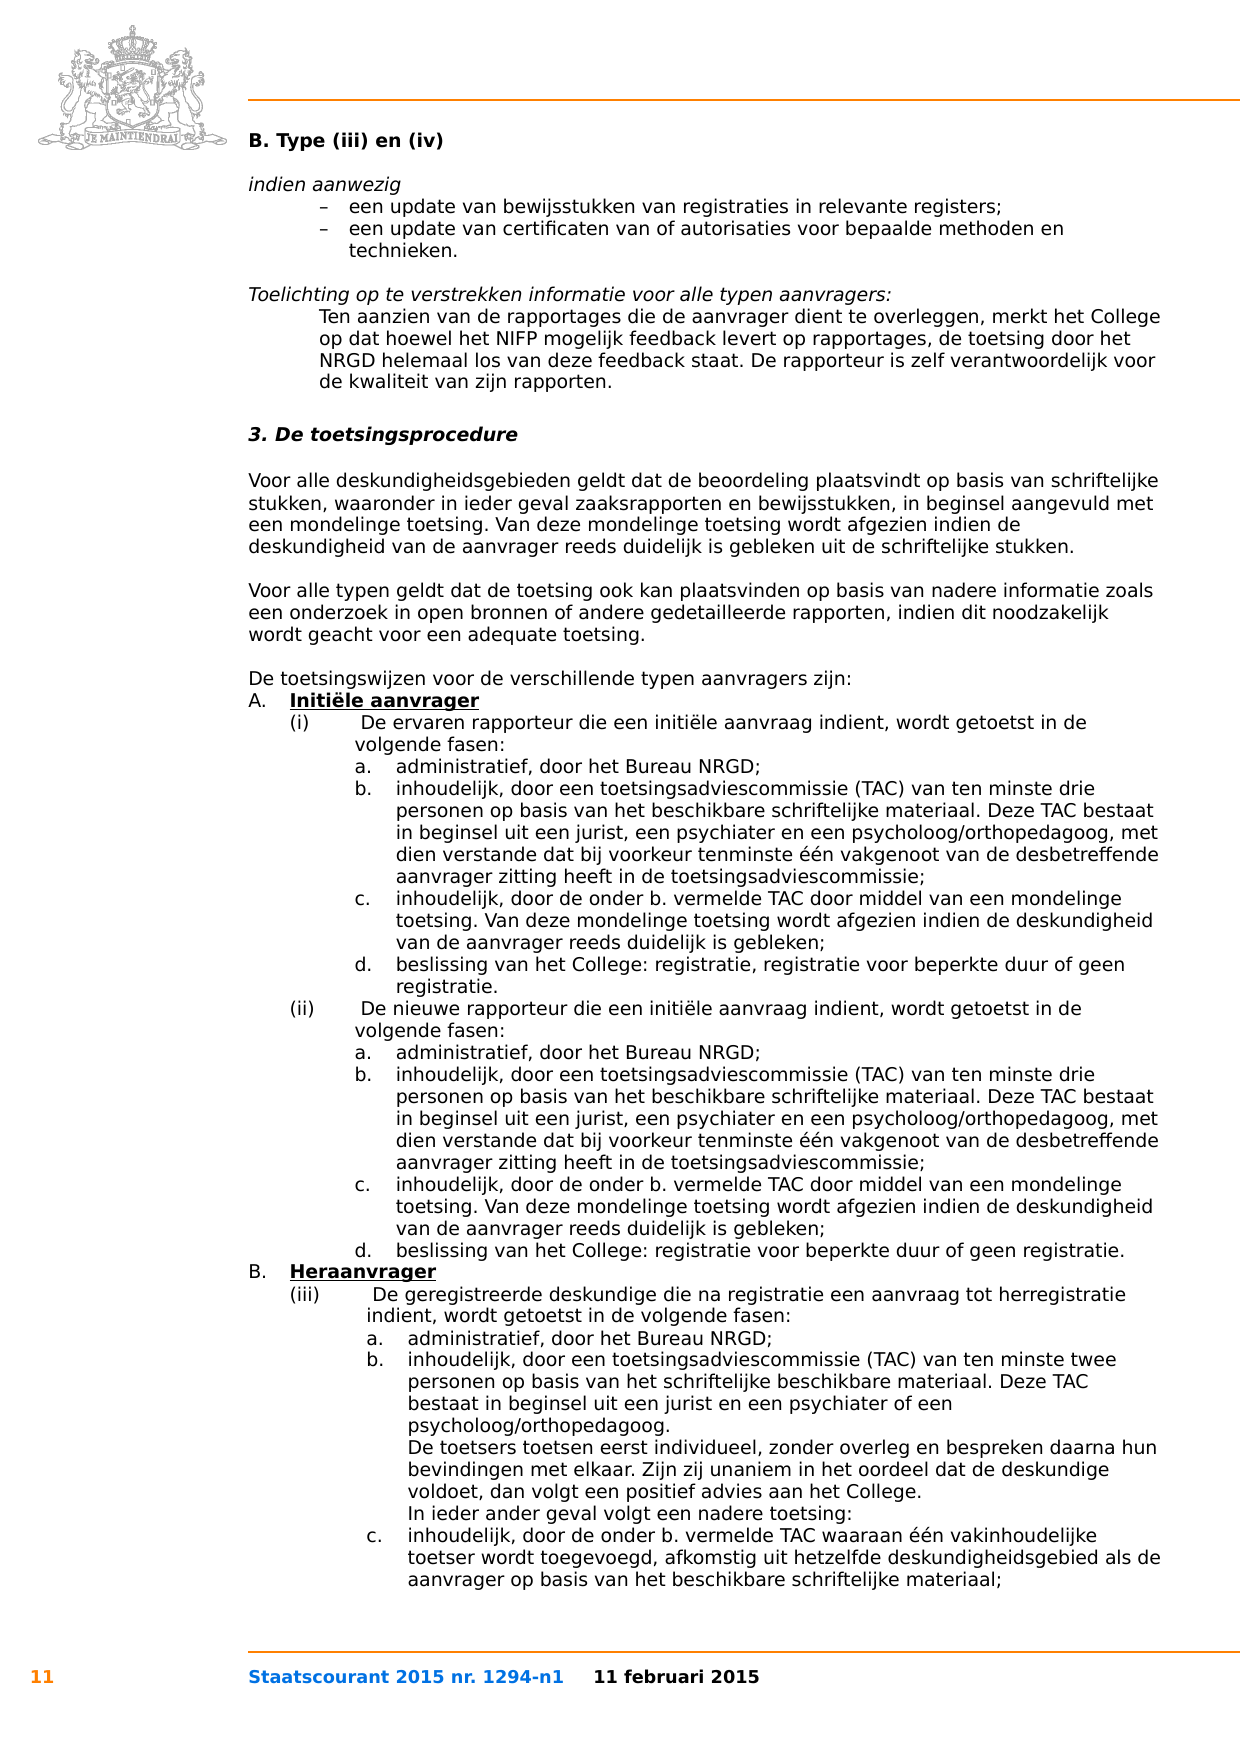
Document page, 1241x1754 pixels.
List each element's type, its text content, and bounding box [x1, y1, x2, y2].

text c. inhoudelijk, door de onder b. vermelde TAC waaraan één vakinhoudelijke toetser wordt toegevoegd, afkomstig uit hetzelfde deskundigheidsgebied als de aanvrager op basis van het beschikbare schriftelijke materiaal; [366, 1525, 1163, 1591]
subtitle indien aanwezig [248, 174, 1163, 196]
text a. administratief, door het Bureau NRGD; [366, 1327, 1163, 1349]
text c. inhoudelijk, door de onder b. vermelde TAC door middel van een mondelinge toetsing. Van deze mondelinge toetsing wordt afgezien indien de deskundigheid van de aanvrager reeds duidelijk is gebleken; [354, 888, 1163, 954]
text (ii) De nieuwe rapporteur die een initiële aanvraag indient, wordt getoetst in de volgende fasen: [289, 998, 1163, 1042]
text (i) De ervaren rapporteur die een initiële aanvraag indient, wordt getoetst in de volgende fasen: [289, 712, 1163, 756]
picture [38, 25, 227, 150]
text In ieder ander geval volgt een nadere toetsing: [407, 1503, 1163, 1525]
text – een update van certificaten van of autorisaties voor bepaalde methoden en technieken. [319, 218, 1163, 262]
text d. beslissing van het College: registratie voor beperkte duur of geen registratie. [354, 1239, 1163, 1261]
subtitle 3. De toetsingsprocedure [248, 423, 1163, 445]
text – een update van bewijsstukken van registraties in relevante registers; [319, 196, 1163, 218]
text Voor alle deskundigheidsgebieden geldt dat de beoordeling plaatsvindt op basis van schriftelijke stukken, waaronder in ieder geval zaaksrapporten en bewijsstukken, in beginsel aangevuld met een mondelinge toetsing. Van deze mondelinge toetsing wordt afgezien indien de deskundigheid van de aanvrager reeds duidelijk is gebleken uit de schriftelijke stukken. [248, 470, 1163, 558]
text b. inhoudelijk, door een toetsingsadviescommissie (TAC) van ten minste drie personen op basis van het beschikbare schriftelijke materiaal. Deze TAC bestaat in beginsel uit een jurist, een psychiater en een psycholoog/orthopedagoog, met dien verstande dat bij voorkeur tenminste één vakgenoot van de desbetreffende aanvrager zitting heeft in de toetsingsadviescommissie; [354, 778, 1163, 888]
text Voor alle typen geldt dat de toetsing ook kan plaatsvinden op basis van nadere informatie zoals een onderzoek in open bronnen of andere gedetailleerde rapporten, indien dit noodzakelijk wordt geacht voor een adequate toetsing. [248, 580, 1163, 646]
text c. inhoudelijk, door de onder b. vermelde TAC door middel van een mondelinge toetsing. Van deze mondelinge toetsing wordt afgezien indien de deskundigheid van de aanvrager reeds duidelijk is gebleken; [354, 1173, 1163, 1239]
text De toetsingswijzen voor de verschillende typen aanvragers zijn: [248, 668, 1163, 690]
text Ten aanzien van de rapportages die de aanvrager dient te overleggen, merkt het College op dat hoewel het NIFP mogelijk feedback levert op rapportages, de toetsing door het NRGD helemaal los van deze feedback staat. De rapporteur is zelf verantwoordelijk voor de kwaliteit van zijn rapporten. [319, 306, 1163, 393]
subtitle B. Type (iii) en (iv) [248, 130, 1163, 152]
text d. beslissing van het College: registratie, registratie voor beperkte duur of geen registratie. [354, 954, 1163, 998]
text B. Heraanvrager [248, 1261, 1163, 1283]
text A. Initiële aanvrager [248, 690, 1163, 712]
text a. administratief, door het Bureau NRGD; [354, 756, 1163, 778]
subtitle Toelichting op te verstrekken informatie voor alle typen aanvragers: [248, 283, 1163, 306]
text De toetsers toetsen eerst individueel, zonder overleg en bespreken daarna hun bevindingen met elkaar. Zijn zij unaniem in het oordeel dat de deskundige voldoet, dan volgt een positief advies aan het College. [407, 1437, 1163, 1503]
text b. inhoudelijk, door een toetsingsadviescommissie (TAC) van ten minste twee personen op basis van het schriftelijke beschikbare materiaal. Deze TAC bestaat in beginsel uit een jurist en een psychiater of een psycholoog/orthopedagoog. [366, 1349, 1163, 1437]
text b. inhoudelijk, door een toetsingsadviescommissie (TAC) van ten minste drie personen op basis van het beschikbare schriftelijke materiaal. Deze TAC bestaat in beginsel uit een jurist, een psychiater en een psycholoog/orthopedagoog, met dien verstande dat bij voorkeur tenminste één vakgenoot van de desbetreffende aanvrager zitting heeft in de toetsingsadviescommissie; [354, 1064, 1163, 1173]
text a. administratief, door het Bureau NRGD; [354, 1042, 1163, 1064]
text (iii) De geregistreerde deskundige die na registratie een aanvraag tot herregistratie indient, wordt getoetst in de volgende fasen: [289, 1283, 1163, 1327]
